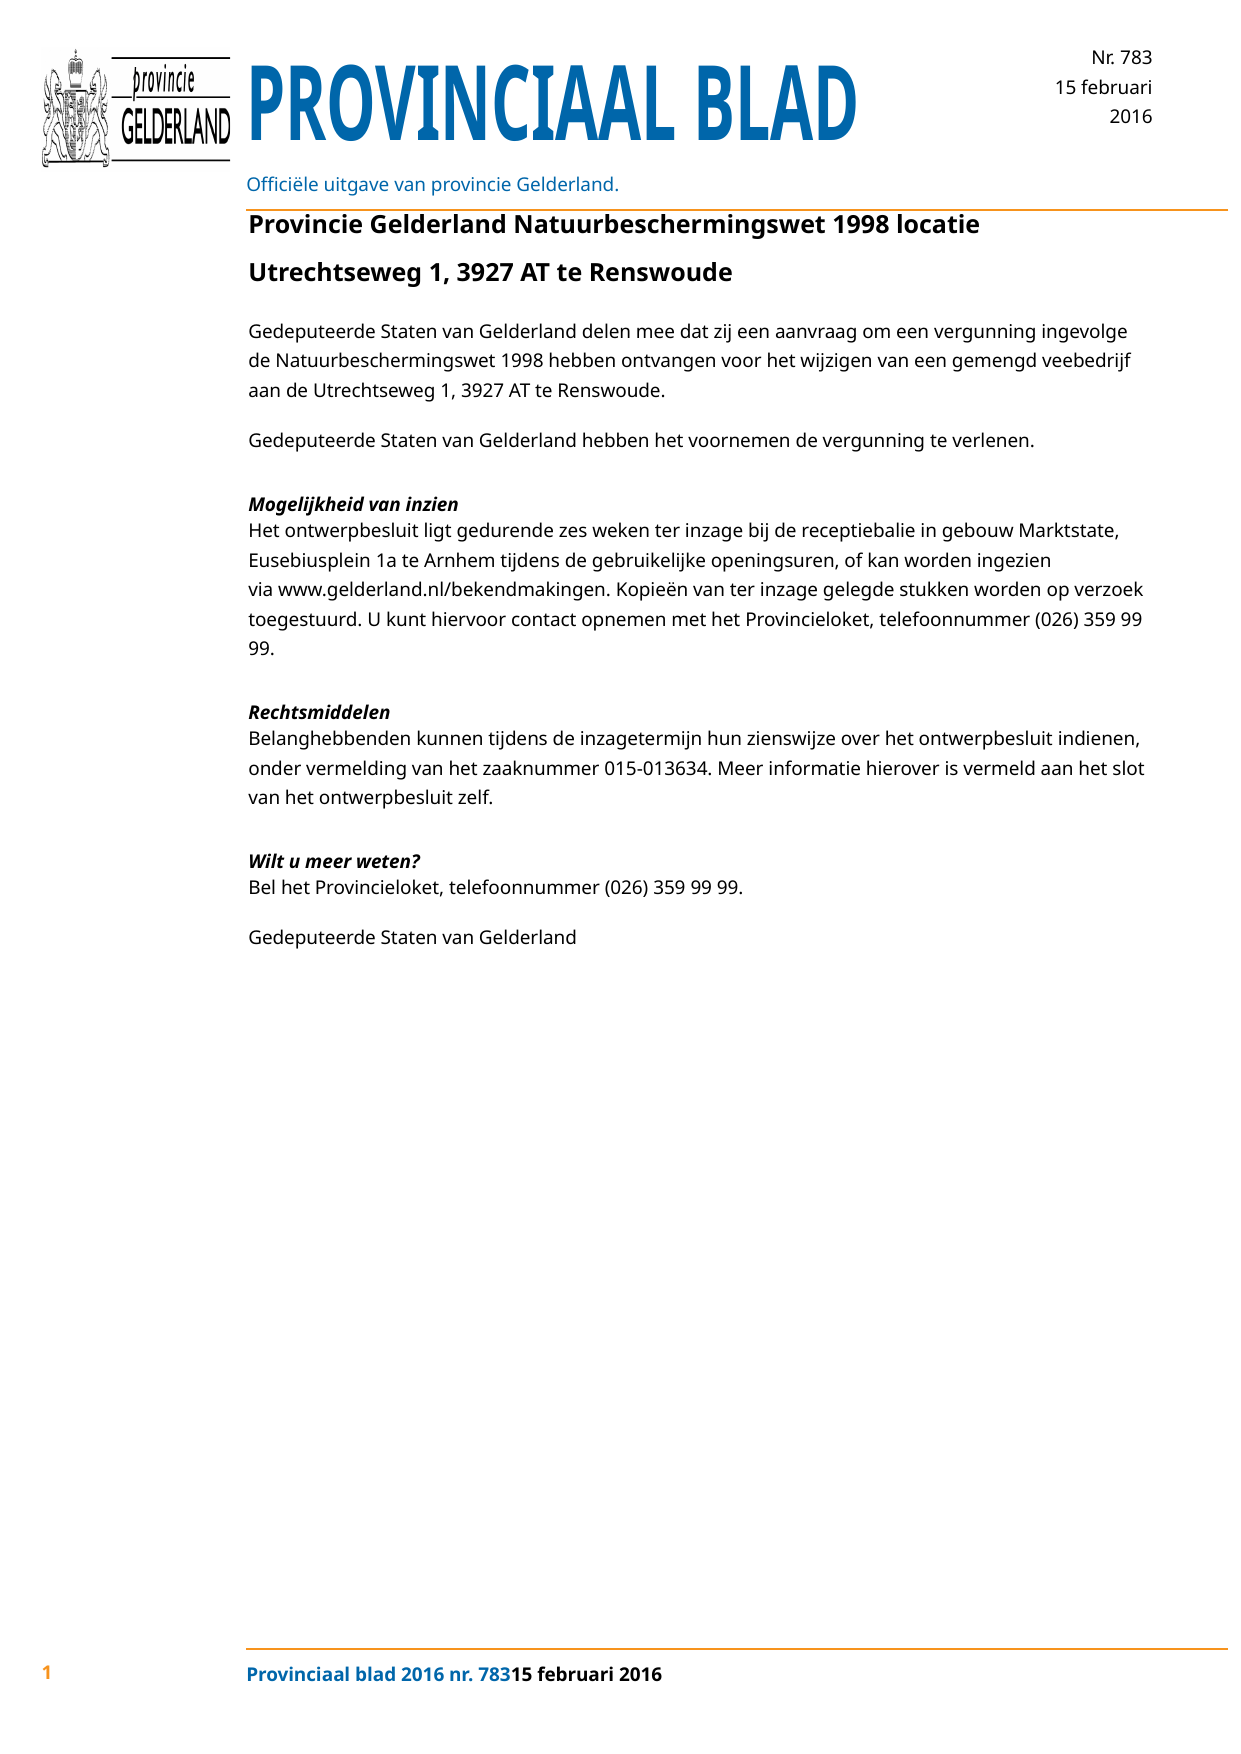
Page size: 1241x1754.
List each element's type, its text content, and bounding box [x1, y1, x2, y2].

text Het ontwerpbesluit ligt gedurende zes weken ter inzage bij de receptiebalie in gebouw Marktstate, Eusebiusplein 1a te Arnhem tijdens de gebruikelijke openingsuren, of kan worden ingezien via www.gelderland.nl/bekendmakingen. Kopieën van ter inzage gelegde stukken worden op verzoek toegestuurd. U kunt hiervoor contact opnemen met het Provincieloket, telefoonnummer (026) 359 99 99. [248, 517, 1152, 661]
text Rechtsmiddelen [248, 699, 1152, 725]
text Bel het Provincieloket, telefoonnummer (026) 359 99 99. [248, 874, 1152, 900]
text Provincie Gelderland Natuurbeschermingswet 1998 locatie Utrechtseweg 1, 3927 AT te Renswoude [248, 211, 1152, 288]
text Wilt u meer weten? [248, 848, 1152, 874]
text Belanghebbenden kunnen tijdens de inzagetermijn hun zienswijze over het ontwerpbesluit indienen, onder vermelding van het zaaknummer 015-013634. Meer informatie hierover is vermeld aan het slot van het ontwerpbesluit zelf. [248, 725, 1152, 810]
text Gedeputeerde Staten van Gelderland delen mee dat zij een aanvraag om een vergunning ingevolge de Natuurbeschermingswet 1998 hebben ontvangen voor het wijzigen van een gemengd veebedrijf aan de Utrechtseweg 1, 3927 AT te Renswoude. [248, 318, 1152, 403]
text Mogelijkheid van inzien [248, 491, 1152, 517]
text Gedeputeerde Staten van Gelderland [248, 924, 1152, 950]
picture [41, 47, 231, 172]
text Gedeputeerde Staten van Gelderland hebben het voornemen de vergunning te verlenen. [248, 427, 1152, 453]
